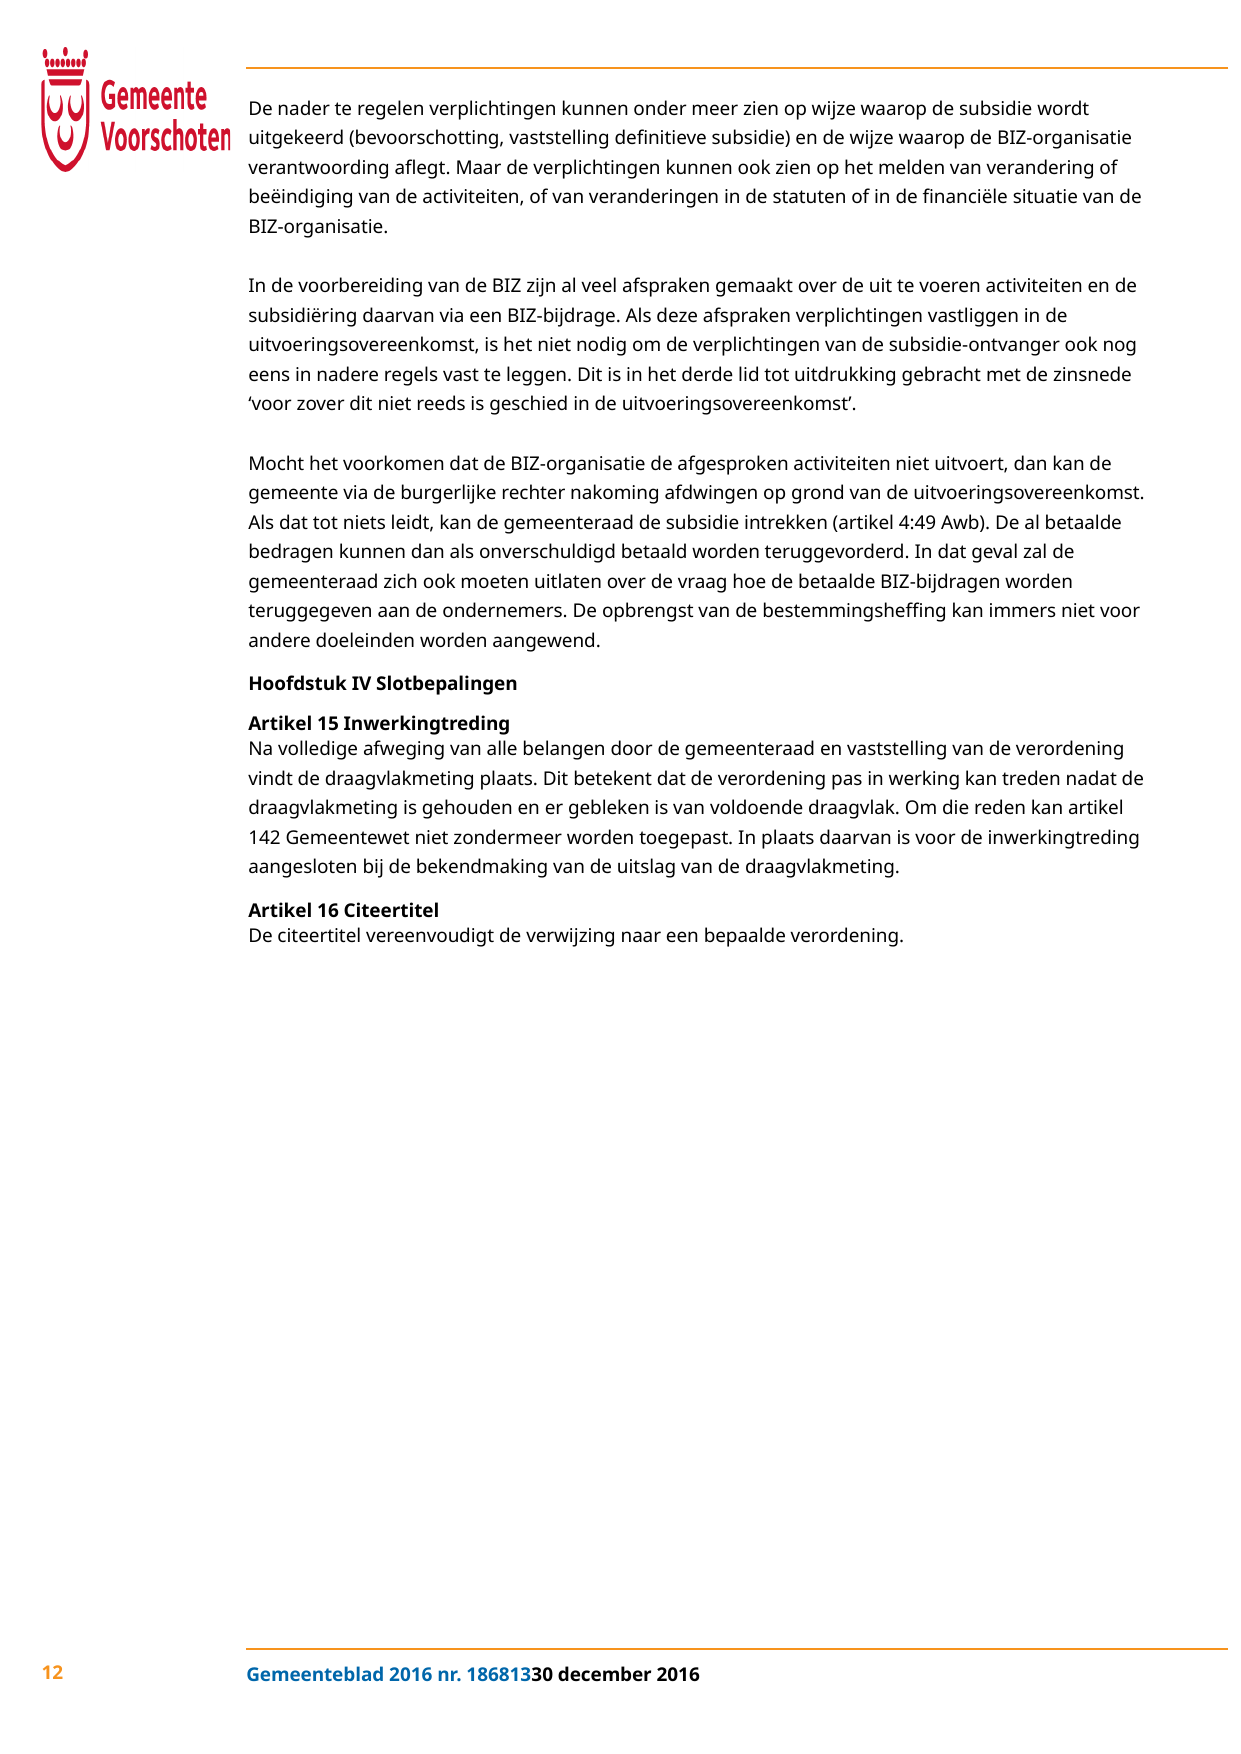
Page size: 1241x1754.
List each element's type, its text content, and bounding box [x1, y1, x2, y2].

text Hoofdstuk IV Slotbepalingen [248, 670, 1152, 696]
text Artikel 15 Inwerkingtreding [248, 710, 1152, 735]
text Na volledige afweging van alle belangen door de gemeenteraad en vaststelling van de verordening vindt de draagvlakmeting plaats. Dit betekent dat de verordening pas in werking kan treden nadat de draagvlakmeting is gehouden en er gebleken is van voldoende draagvlak. Om die reden kan artikel 142 Gemeentewet niet zondermeer worden toegepast. In plaats daarvan is voor de inwerkingtreding aangesloten bij de bekendmaking van de uitslag van de draagvlakmeting. [248, 735, 1152, 879]
text De citeertitel vereenvoudigt de verwijzing naar een bepaalde verordening. [248, 923, 1152, 948]
text Mocht het voorkomen dat de BIZ-organisatie de afgesproken activiteiten niet uitvoert, dan kan de gemeente via de burgerlijke rechter nakoming afdwingen op grond van de uitvoeringsovereenkomst. Als dat tot niets leidt, kan de gemeenteraad de subsidie intrekken (artikel 4:49 Awb). De al betaalde bedragen kunnen dan als onverschuldigd betaald worden teruggevorderd. In dat geval zal de gemeenteraad zich ook moeten uitlaten over de vraag hoe de betaalde BIZ-bijdragen worden teruggegeven aan de ondernemers. De opbrengst van de bestemmingsheffing kan immers niet voor andere doeleinden worden aangewend. [248, 450, 1152, 653]
text Artikel 16 Citeertitel [248, 897, 1152, 923]
text In de voorbereiding van de BIZ zijn al veel afspraken gemaakt over de uit te voeren activiteiten en de subsidiëring daarvan via een BIZ-bijdrage. Als deze afspraken verplichtingen vastliggen in de uitvoeringsovereenkomst, is het niet nodig om de verplichtingen van de subsidie-ontvanger ook nog eens in nadere regels vast te leggen. Dit is in het derde lid tot uitdrukking gebracht met de zinsnede ‘voor zover dit niet reeds is geschied in de uitvoeringsovereenkomst’. [248, 272, 1152, 416]
text De nader te regelen verplichtingen kunnen onder meer zien op wijze waarop de subsidie wordt uitgekeerd (bevoorschotting, vaststelling definitieve subsidie) en de wijze waarop de BIZ-organisatie verantwoording aflegt. Maar de verplichtingen kunnen ook zien op het melden van verandering of beëindiging van de activiteiten, of van veranderingen in de statuten of in de financiële situatie van de BIZ-organisatie. [248, 95, 1152, 239]
picture [41, 47, 231, 172]
